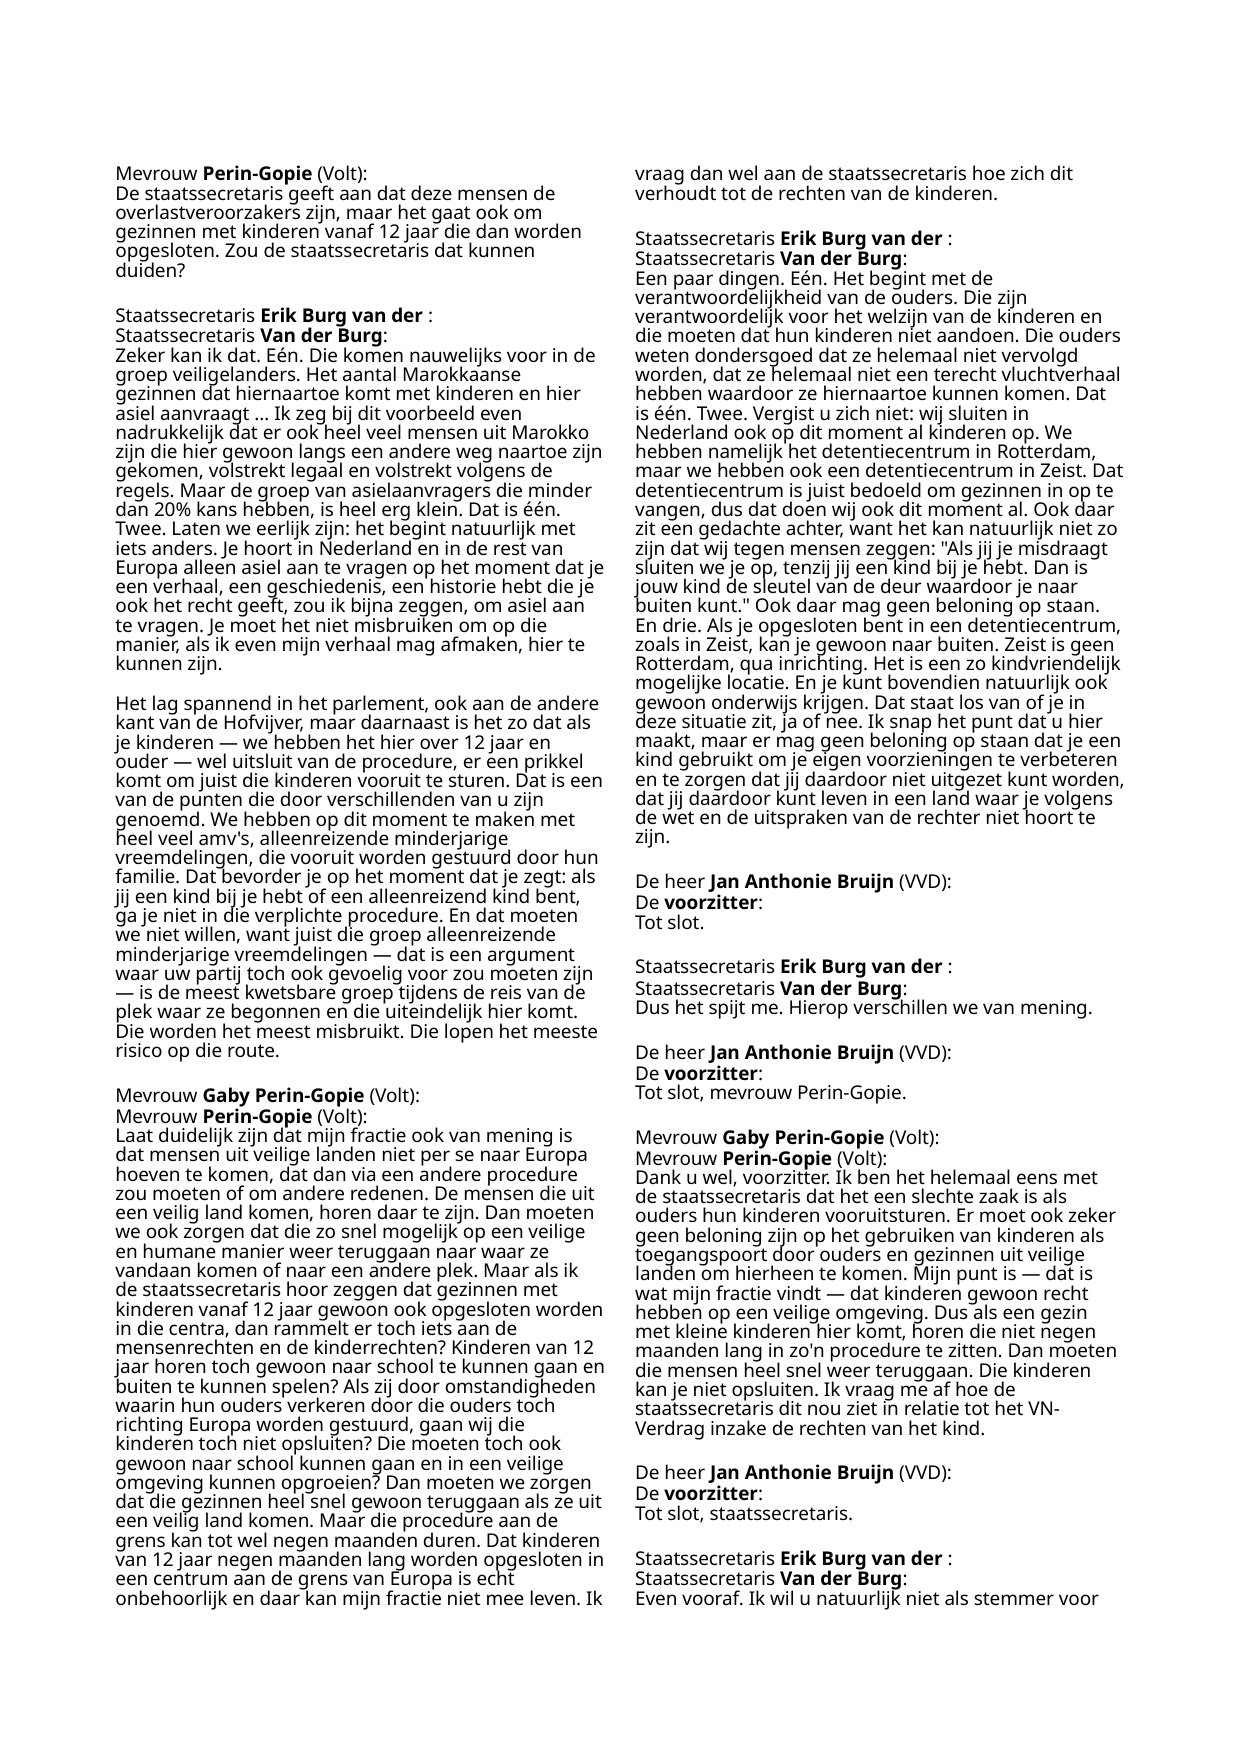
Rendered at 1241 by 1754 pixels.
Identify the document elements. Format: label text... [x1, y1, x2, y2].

text Dus het spijt me. Hierop verschillen we van mening. [635, 999, 1125, 1018]
text Staatssecretaris Van der Burg: [115, 327, 605, 347]
text Tot slot. [635, 914, 1125, 933]
text vraag dan wel aan de staatssecretaris hoe zich dit verhoudt tot de rechten van de kinderen. [635, 165, 1125, 204]
text Even vooraf. Ik wil u natuurlijk niet als stemmer voor [635, 1590, 1125, 1609]
text Mevrouw Perin-Gopie (Volt): [115, 1108, 605, 1127]
text Mevrouw Gaby Perin-Gopie (Volt): [635, 1124, 1125, 1150]
text Staatssecretaris Erik Burg van der : [635, 954, 1125, 979]
text De voorzitter: [635, 1485, 1125, 1504]
text Mevrouw Perin-Gopie (Volt): [115, 165, 605, 184]
text Staatssecretaris Erik Burg van der : [635, 1545, 1125, 1570]
text De heer Jan Anthonie Bruijn (VVD): [635, 869, 1125, 894]
text De voorzitter: [635, 1064, 1125, 1084]
text Staatssecretaris Van der Burg: [635, 250, 1125, 270]
text Staatssecretaris Erik Burg van der : [115, 302, 605, 327]
text De heer Jan Anthonie Bruijn (VVD): [635, 1459, 1125, 1485]
text Staatssecretaris Erik Burg van der : [635, 225, 1125, 250]
text Staatssecretaris Van der Burg: [635, 1570, 1125, 1590]
text Zeker kan ik dat. Eén. Die komen nauwelijks voor in de groep veiligelanders. Het aantal Marokkaanse gezinnen dat hiernaartoe komt met kinderen en hier asiel aanvraagt … Ik zeg bij dit voorbeeld even nadrukkelijk dat er ook heel veel mensen uit Marokko zijn die hier gewoon langs een andere weg naartoe zijn gekomen, volstrekt legaal en volstrekt volgens de regels. Maar de groep van asielaanvragers die minder dan 20% kans hebben, is heel erg klein. Dat is één. Twee. Laten we eerlijk zijn: het begint natuurlijk met iets anders. Je hoort in Nederland en in de rest van Europa alleen asiel aan te vragen op het moment dat je een verhaal, een geschiedenis, een historie hebt die je ook het recht geeft, zou ik bijna zeggen, om asiel aan te vragen. Je moet het niet misbruiken om op die manier, als ik even mijn verhaal mag afmaken, hier te kunnen zijn. [115, 347, 605, 674]
text De heer Jan Anthonie Bruijn (VVD): [635, 1039, 1125, 1064]
text Staatssecretaris Van der Burg: [635, 979, 1125, 999]
text De staatssecretaris geeft aan dat deze mensen de overlastveroorzakers zijn, maar het gaat ook om gezinnen met kinderen vanaf 12 jaar die dan worden opgesloten. Zou de staatssecretaris dat kunnen duiden? [115, 184, 605, 281]
text De voorzitter: [635, 894, 1125, 914]
text Tot slot, mevrouw Perin-Gopie. [635, 1084, 1125, 1103]
text Laat duidelijk zijn dat mijn fractie ook van mening is dat mensen uit veilige landen niet per se naar Europa hoeven te komen, dat dan via een andere procedure zou moeten of om andere redenen. De mensen die uit een veilig land komen, horen daar te zijn. Dan moeten we ook zorgen dat die zo snel mogelijk op een veilige en humane manier weer teruggaan naar waar ze vandaan komen of naar een andere plek. Maar als ik de staatssecretaris hoor zeggen dat gezinnen met kinderen vanaf 12 jaar gewoon ook opgesloten worden in die centra, dan rammelt er toch iets aan de mensenrechten en de kinderrechten? Kinderen van 12 jaar horen toch gewoon naar school te kunnen gaan en buiten te kunnen spelen? Als zij door omstandigheden waarin hun ouders verkeren door die ouders toch richting Europa worden gestuurd, gaan wij die kinderen toch niet opsluiten? Die moeten toch ook gewoon naar school kunnen gaan en in een veilige omgeving kunnen opgroeien? Dan moeten we zorgen dat die gezinnen heel snel gewoon teruggaan als ze uit een veilig land komen. Maar die procedure aan de grens kan tot wel negen maanden duren. Dat kinderen van 12 jaar negen maanden lang worden opgesloten in een centrum aan de grens van Europa is echt onbehoorlijk en daar kan mijn fractie niet mee leven. Ik [115, 1127, 605, 1609]
text Tot slot, staatssecretaris. [635, 1504, 1125, 1524]
text Een paar dingen. Eén. Het begint met de verantwoordelijkheid van de ouders. Die zijn verantwoordelijk voor het welzijn van de kinderen en die moeten dat hun kinderen niet aandoen. Die ouders weten dondersgoed dat ze helemaal niet vervolgd worden, dat ze helemaal niet een terecht vluchtverhaal hebben waardoor ze hiernaartoe kunnen komen. Dat is één. Twee. Vergist u zich niet: wij sluiten in Nederland ook op dit moment al kinderen op. We hebben namelijk het detentiecentrum in Rotterdam, maar we hebben ook een detentiecentrum in Zeist. Dat detentiecentrum is juist bedoeld om gezinnen in op te vangen, dus dat doen wij ook dit moment al. Ook daar zit een gedachte achter, want het kan natuurlijk niet zo zijn dat wij tegen mensen zeggen: "Als jij je misdraagt sluiten we je op, tenzij jij een kind bij je hebt. Dan is jouw kind de sleutel van de deur waardoor je naar buiten kunt." Ook daar mag geen beloning op staan. En drie. Als je opgesloten bent in een detentiecentrum, zoals in Zeist, kan je gewoon naar buiten. Zeist is geen Rotterdam, qua inrichting. Het is een zo kindvriendelijk mogelijke locatie. En je kunt bovendien natuurlijk ook gewoon onderwijs krijgen. Dat staat los van of je in deze situatie zit, ja of nee. Ik snap het punt dat u hier maakt, maar er mag geen beloning op staan dat je een kind gebruikt om je eigen voorzieningen te verbeteren en te zorgen dat jij daardoor niet uitgezet kunt worden, dat jij daardoor kunt leven in een land waar je volgens de wet en de uitspraken van de rechter niet hoort te zijn. [635, 270, 1125, 848]
text Mevrouw Perin-Gopie (Volt): [635, 1150, 1125, 1169]
text Het lag spannend in het parlement, ook aan de andere kant van de Hofvijver, maar daarnaast is het zo dat als je kinderen — we hebben het hier over 12 jaar en ouder — wel uitsluit van de procedure, er een prikkel komt om juist die kinderen vooruit te sturen. Dat is een van de punten die door verschillenden van u zijn genoemd. We hebben op dit moment te maken met heel veel amv's, alleenreizende minderjarige vreemdelingen, die vooruit worden gestuurd door hun familie. Dat bevorder je op het moment dat je zegt: als jij een kind bij je hebt of een alleenreizend kind bent, ga je niet in die verplichte procedure. En dat moeten we niet willen, want juist die groep alleenreizende minderjarige vreemdelingen — dat is een argument waar uw partij toch ook gevoelig voor zou moeten zijn — is de meest kwetsbare groep tijdens de reis van de plek waar ze begonnen en die uiteindelijk hier komt. Die worden het meest misbruikt. Die lopen het meeste risico op die route. [115, 695, 605, 1061]
text Dank u wel, voorzitter. Ik ben het helemaal eens met de staatssecretaris dat het een slechte zaak is als ouders hun kinderen vooruitsturen. Er moet ook zeker geen beloning zijn op het gebruiken van kinderen als toegangspoort door ouders en gezinnen uit veilige landen om hierheen te komen. Mijn punt is — dat is wat mijn fractie vindt — dat kinderen gewoon recht hebben op een veilige omgeving. Dus als een gezin met kleine kinderen hier komt, horen die niet negen maanden lang in zo'n procedure te zitten. Dan moeten die mensen heel snel weer teruggaan. Die kinderen kan je niet opsluiten. Ik vraag me af hoe de staatssecretaris dit nou ziet in relatie tot het VN-Verdrag inzake de rechten van het kind. [635, 1169, 1125, 1439]
text Mevrouw Gaby Perin-Gopie (Volt): [115, 1082, 605, 1108]
